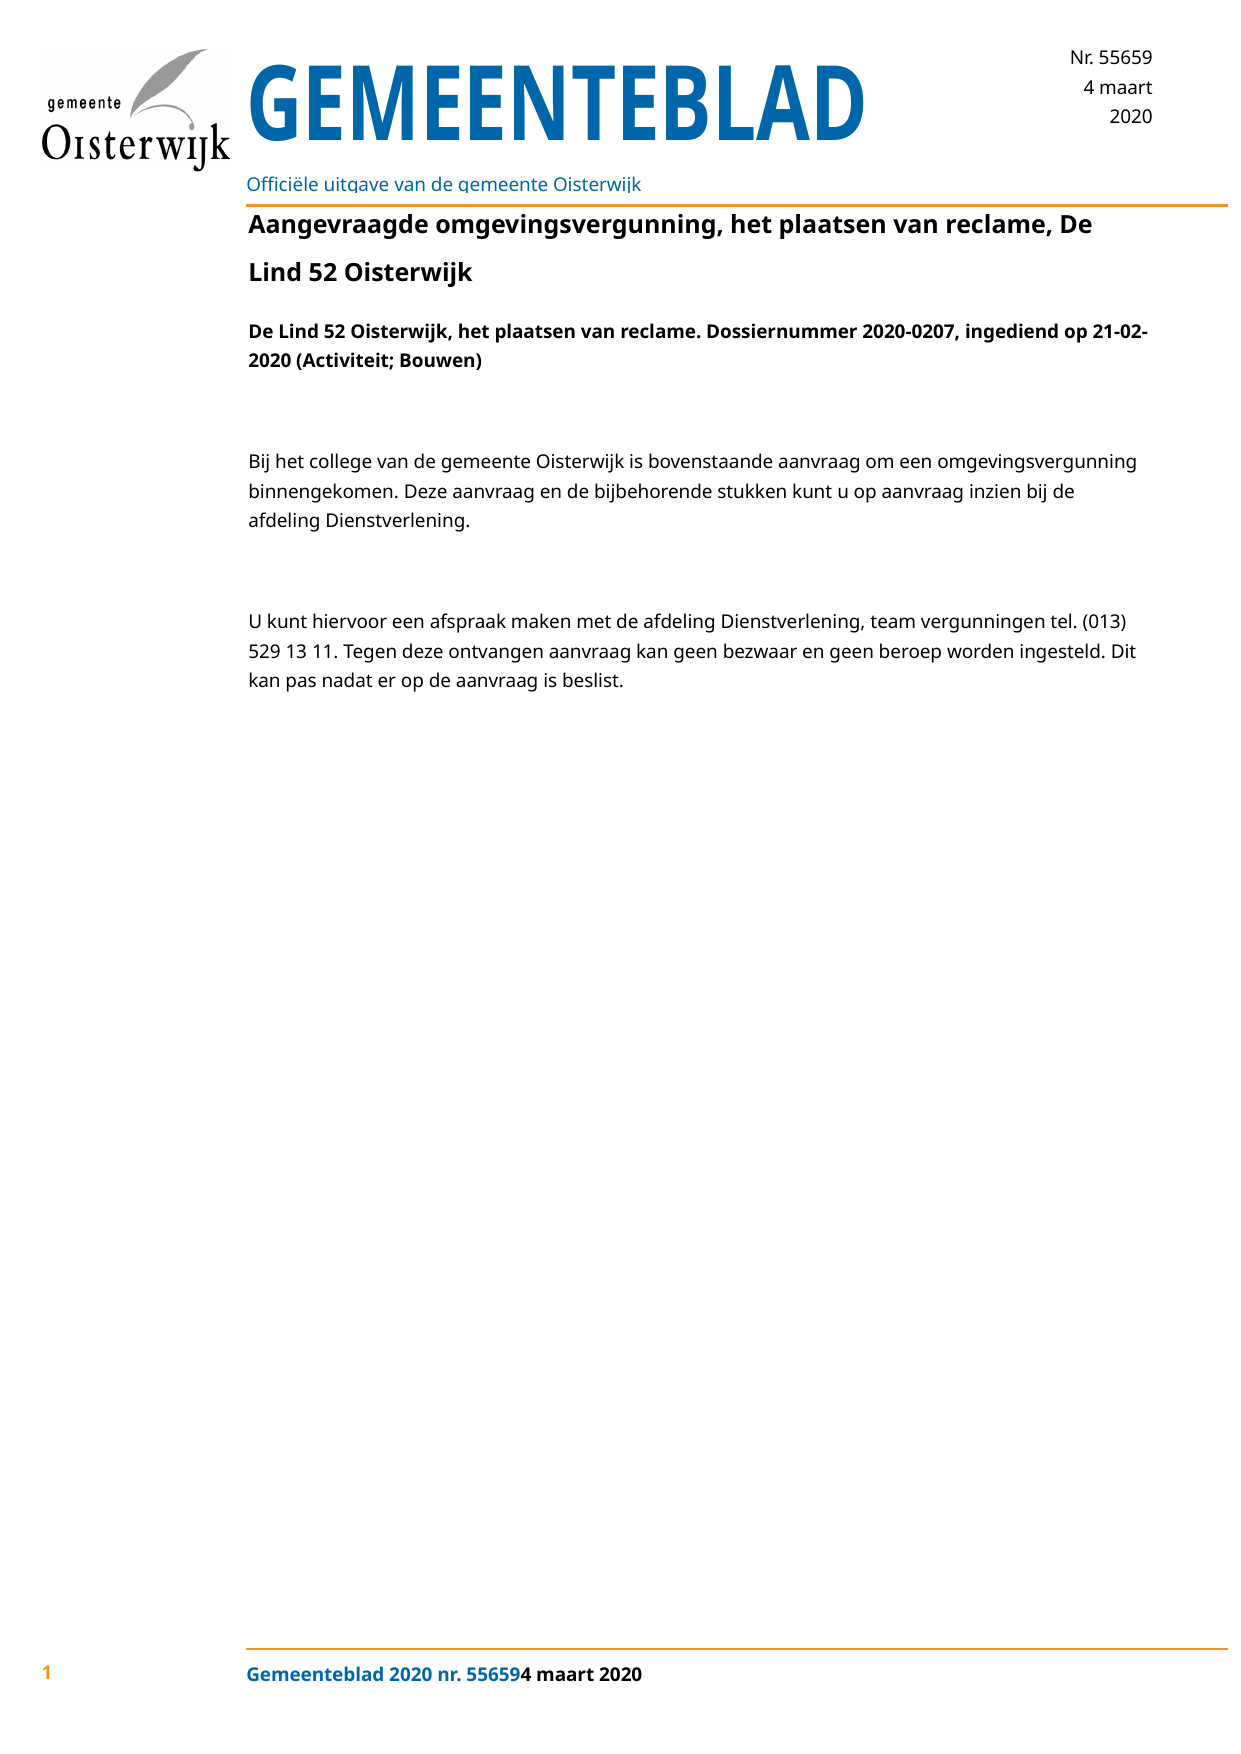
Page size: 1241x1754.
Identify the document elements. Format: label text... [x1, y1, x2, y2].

text De Lind 52 Oisterwijk, het plaatsen van reclame. Dossiernummer 2020-0207, ingediend op 21-02-2020 (Activiteit; Bouwen) [248, 318, 1152, 373]
text Aangevraagde omgevingsvergunning, het plaatsen van reclame, De Lind 52 Oisterwijk [248, 207, 1152, 288]
picture [41, 47, 231, 172]
text Bij het college van de gemeente Oisterwijk is bovenstaande aanvraag om een omgevingsvergunning binnengekomen. Deze aanvraag en de bijbehorende stukken kunt u op aanvraag inzien bij de afdeling Dienstverlening. [248, 448, 1152, 533]
text U kunt hiervoor een afspraak maken met de afdeling Dienstverlening, team vergunningen tel. (013) 529 13 11. Tegen deze ontvangen aanvraag kan geen bezwaar en geen beroep worden ingesteld. Dit kan pas nadat er op de aanvraag is beslist. [248, 608, 1152, 693]
